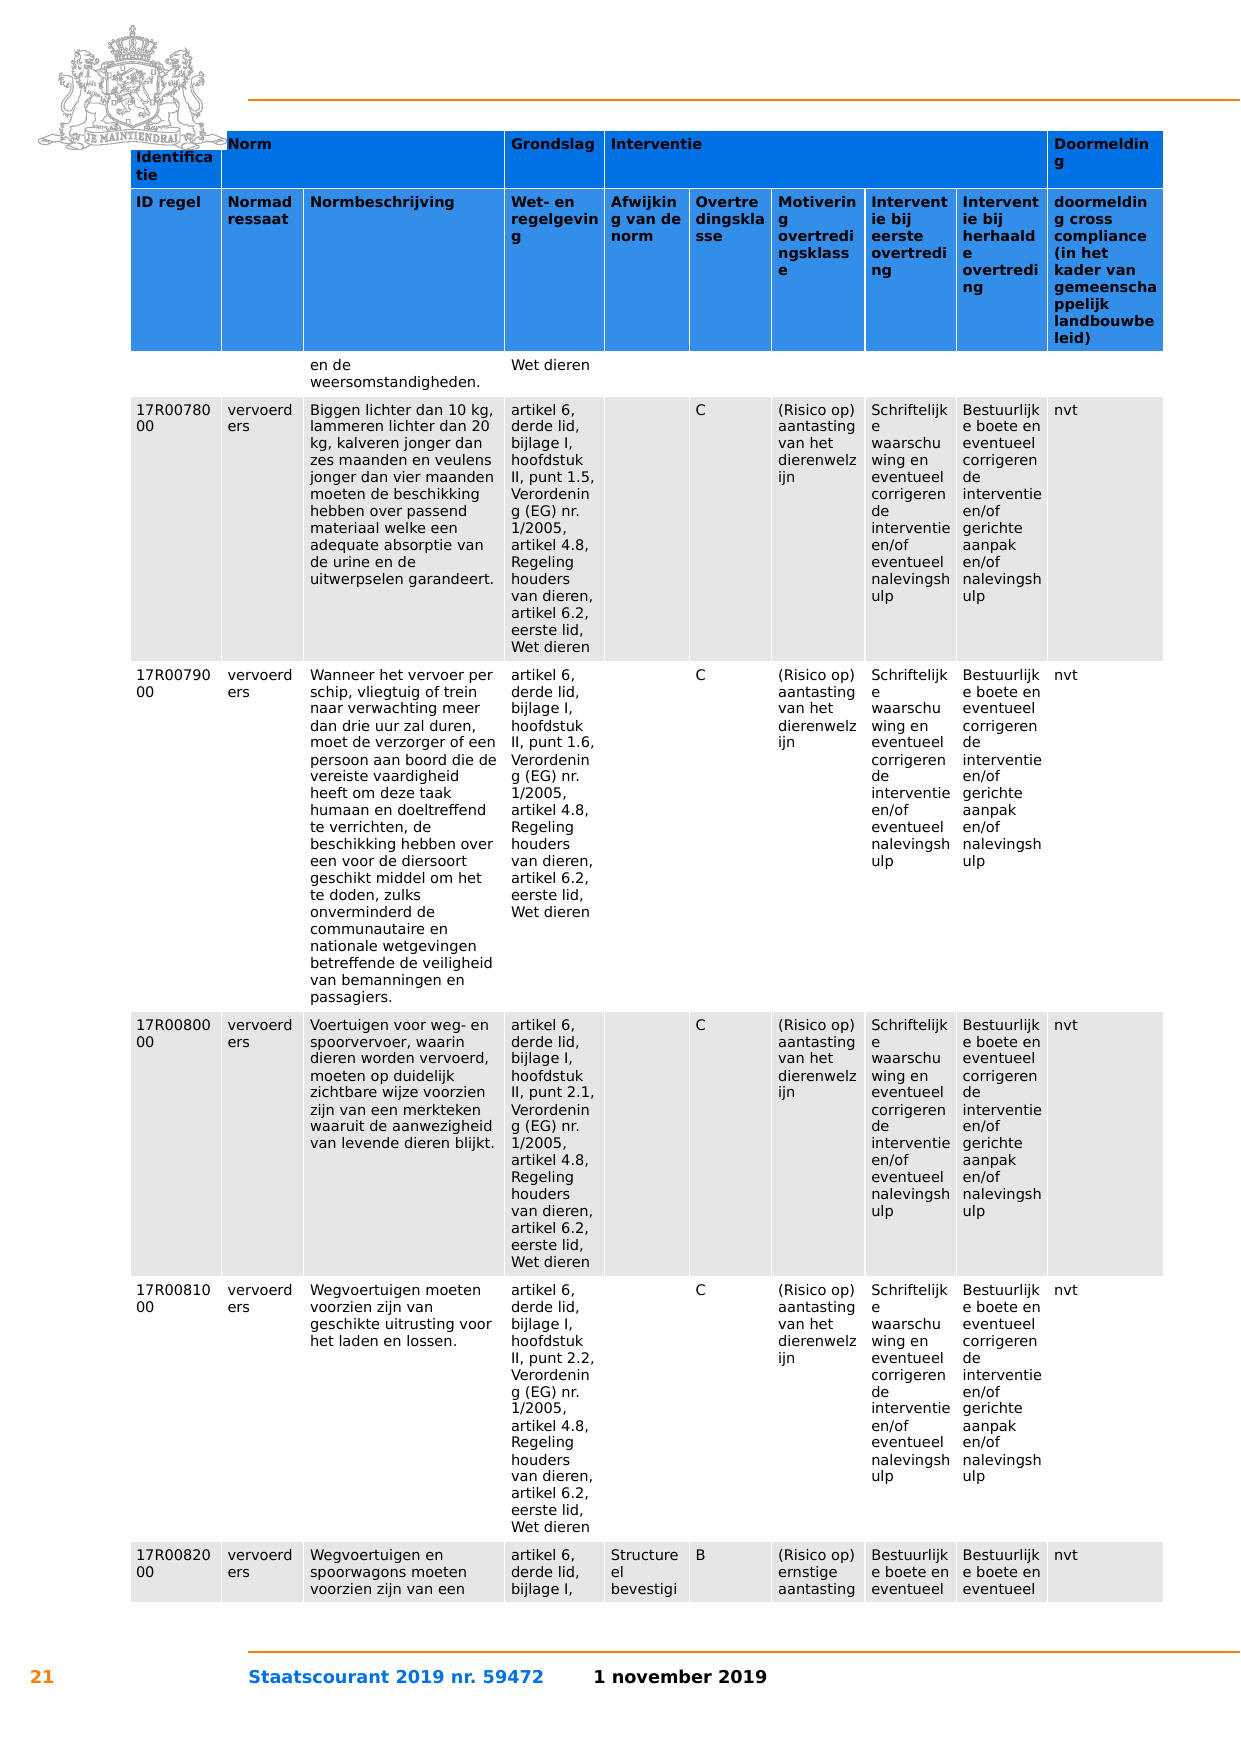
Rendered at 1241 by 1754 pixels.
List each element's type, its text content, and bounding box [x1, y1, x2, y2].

table_cell nvt [1048, 1277, 1163, 1541]
table_cell [605, 662, 689, 1011]
table_cell vervoerders [222, 662, 303, 1011]
table_cell doormelding cross compliance (in het kader van gemeenschappelijk landbouwbeleid) [1048, 189, 1163, 351]
table_cell Wegvoertuigen moeten voorzien zijn van geschikte uitrusting voor het laden en lossen. [304, 1277, 504, 1541]
table_cell Bestuurlijke boete en eventueel [957, 1542, 1047, 1602]
table_cell Normbeschrijving [304, 189, 504, 351]
table_cell [957, 352, 1047, 396]
table_cell 17R0082000 [131, 1542, 221, 1602]
picture [38, 25, 227, 150]
table_cell artikel 6, derde lid, bijlage I, hoofdstuk II, punt 2.1, Verordening (EG) nr. 1/2005, artikel 4.8, Regeling houders van dieren, artikel 6.2, eerste lid, Wet dieren [505, 1012, 604, 1276]
table_header Grondslag [505, 131, 604, 188]
table_cell [605, 397, 689, 661]
table_cell (Risico op) aantasting van het dierenwelzijn [772, 662, 864, 1011]
table_cell artikel 6, derde lid, bijlage I, hoofdstuk II, punt 1.5, Verordening (EG) nr. 1/2005, artikel 4.8, Regeling houders van dieren, artikel 6.2, eerste lid, Wet dieren [505, 397, 604, 661]
table_header Interventie [605, 131, 1047, 188]
table_header Identificatie [131, 150, 221, 188]
table_cell [866, 352, 956, 396]
table_cell Bestuurlijke boete en eventueel corrigerende interventie en/of gerichte aanpak en/of nalevingshulp [957, 1277, 1047, 1541]
table_cell [690, 352, 771, 396]
table_cell B [690, 1542, 771, 1602]
table_cell vervoerders [222, 397, 303, 661]
table_cell Bestuurlijke boete en eventueel corrigerende interventie en/of gerichte aanpak en/of nalevingshulp [957, 397, 1047, 661]
table_cell Bestuurlijke boete en eventueel [866, 1542, 956, 1602]
table_cell Afwijking van de norm [605, 189, 689, 351]
table_cell Structureel bevestigi [605, 1542, 689, 1602]
table_cell Voertuigen voor weg- en spoorvervoer, waarin dieren worden vervoerd, moeten op duidelijk zichtbare wijze voorzien zijn van een merkteken waaruit de aanwezigheid van levende dieren blijkt. [304, 1012, 504, 1276]
table_cell Schriftelijke waarschuwing en eventueel corrigerende interventie en/of eventueel nalevingshulp [866, 1012, 956, 1276]
table_cell nvt [1048, 1542, 1163, 1602]
table_cell 17R0080000 [131, 1012, 221, 1276]
table_cell Overtredingsklasse [690, 189, 771, 351]
table_cell Schriftelijke waarschuwing en eventueel corrigerende interventie en/of eventueel nalevingshulp [866, 662, 956, 1011]
table_cell [605, 1277, 689, 1541]
table_cell (Risico op) aantasting van het dierenwelzijn [772, 1012, 864, 1276]
table_cell (Risico op) ernstige aantasting [772, 1542, 864, 1602]
table_cell nvt [1048, 1012, 1163, 1276]
table_cell (Risico op) aantasting van het dierenwelzijn [772, 397, 864, 661]
table_cell Bestuurlijke boete en eventueel corrigerende interventie en/of gerichte aanpak en/of nalevingshulp [957, 1012, 1047, 1276]
table_cell Biggen lichter dan 10 kg, lammeren lichter dan 20 kg, kalveren jonger dan zes maanden en veulens jonger dan vier maanden moeten de beschikking hebben over passend materiaal welke een adequate absorptie van de urine en de uitwerpselen garandeert. [304, 397, 504, 661]
table_cell 17R0079000 [131, 662, 221, 1011]
table_cell Wet- en regelgeving [505, 189, 604, 351]
table_cell Wet dieren [505, 352, 604, 396]
table_cell Normadressaat [222, 189, 303, 351]
table_header Doormelding [1048, 131, 1163, 188]
table_cell [605, 1012, 689, 1276]
table_cell artikel 6, derde lid, bijlage I, [505, 1542, 604, 1602]
table_cell 17R0081000 [131, 1277, 221, 1541]
table_cell C [690, 1012, 771, 1276]
table_cell C [690, 397, 771, 661]
table_cell nvt [1048, 662, 1163, 1011]
table_cell Interventie bij herhaalde overtreding [957, 189, 1047, 351]
table_cell C [690, 1277, 771, 1541]
table_cell Wanneer het vervoer per schip, vliegtuig of trein naar verwachting meer dan drie uur zal duren, moet de verzorger of een persoon aan boord die de vereiste vaardigheid heeft om deze taak humaan en doeltreffend te verrichten, de beschikking hebben over een voor de diersoort geschikt middel om het te doden, zulks onverminderd de communautaire en nationale wetgevingen betreffende de veiligheid van bemanningen en passagiers. [304, 662, 504, 1011]
table_cell Wegvoertuigen en spoorwagons moeten voorzien zijn van een [304, 1542, 504, 1602]
table_cell (Risico op) aantasting van het dierenwelzijn [772, 1277, 864, 1541]
table_cell Schriftelijke waarschuwing en eventueel corrigerende interventie en/of eventueel nalevingshulp [866, 397, 956, 661]
table_cell nvt [1048, 397, 1163, 661]
table_cell en de weersomstandigheden. [304, 352, 504, 396]
table_header Norm [222, 131, 504, 188]
table_cell Motivering overtredingsklasse [772, 189, 864, 351]
table_cell vervoerders [222, 1542, 303, 1602]
table_cell [1048, 352, 1163, 396]
table_cell [222, 352, 303, 396]
table_cell 17R0078000 [131, 397, 221, 661]
table_cell C [690, 662, 771, 1011]
table_cell vervoerders [222, 1277, 303, 1541]
table_cell [605, 352, 689, 396]
table_cell Interventie bij eerste overtreding [866, 189, 956, 351]
table_cell ID regel [131, 189, 221, 351]
table_cell vervoerders [222, 1012, 303, 1276]
table_cell artikel 6, derde lid, bijlage I, hoofdstuk II, punt 1.6, Verordening (EG) nr. 1/2005, artikel 4.8, Regeling houders van dieren, artikel 6.2, eerste lid, Wet dieren [505, 662, 604, 1011]
table_cell [131, 352, 221, 396]
table_cell Bestuurlijke boete en eventueel corrigerende interventie en/of gerichte aanpak en/of nalevingshulp [957, 662, 1047, 1011]
table_cell [772, 352, 864, 396]
table_cell Schriftelijke waarschuwing en eventueel corrigerende interventie en/of eventueel nalevingshulp [866, 1277, 956, 1541]
table_cell artikel 6, derde lid, bijlage I, hoofdstuk II, punt 2.2, Verordening (EG) nr. 1/2005, artikel 4.8, Regeling houders van dieren, artikel 6.2, eerste lid, Wet dieren [505, 1277, 604, 1541]
